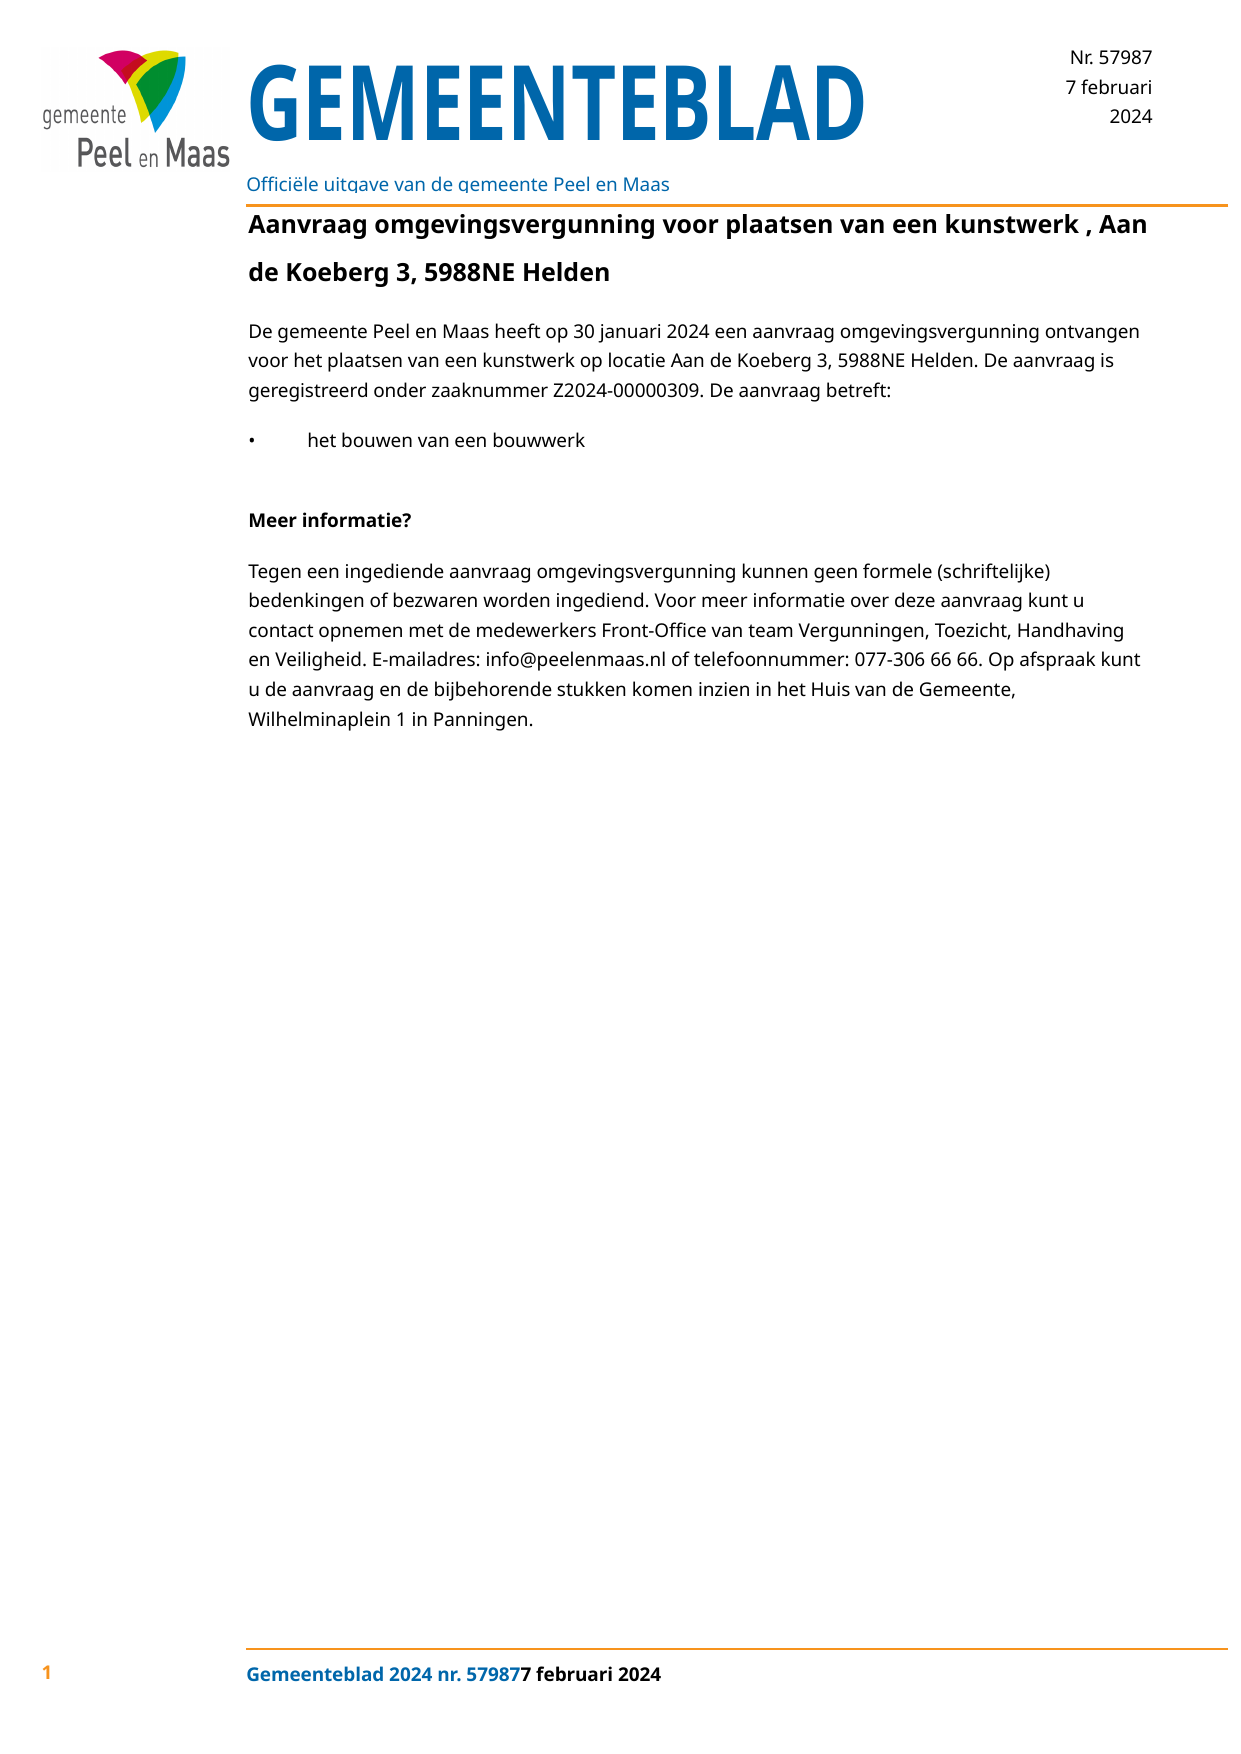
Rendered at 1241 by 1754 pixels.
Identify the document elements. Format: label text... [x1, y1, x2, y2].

list het bouwen van een bouwwerk [248, 427, 1152, 453]
text Meer informatie? [248, 507, 1152, 533]
text Tegen een ingediende aanvraag omgevingsvergunning kunnen geen formele (schriftelijke) bedenkingen of bezwaren worden ingediend. Voor meer informatie over deze aanvraag kunt u contact opnemen met de medewerkers Front-Office van team Vergunningen, Toezicht, Handhaving en Veiligheid. E-mailadres: info@peelenmaas.nl of telefoonnummer: 077-306 66 66. Op afspraak kunt u de aanvraag en de bijbehorende stukken komen inzien in het Huis van de Gemeente, Wilhelminaplein 1 in Panningen. [248, 558, 1152, 732]
text Aanvraag omgevingsvergunning voor plaatsen van een kunstwerk , Aan de Koeberg 3, 5988NE Helden [248, 207, 1152, 288]
picture [41, 47, 231, 172]
text De gemeente Peel en Maas heeft op 30 januari 2024 een aanvraag omgevingsvergunning ontvangen voor het plaatsen van een kunstwerk op locatie Aan de Koeberg 3, 5988NE Helden. De aanvraag is geregistreerd onder zaaknummer Z2024-00000309. De aanvraag betreft: [248, 318, 1152, 403]
